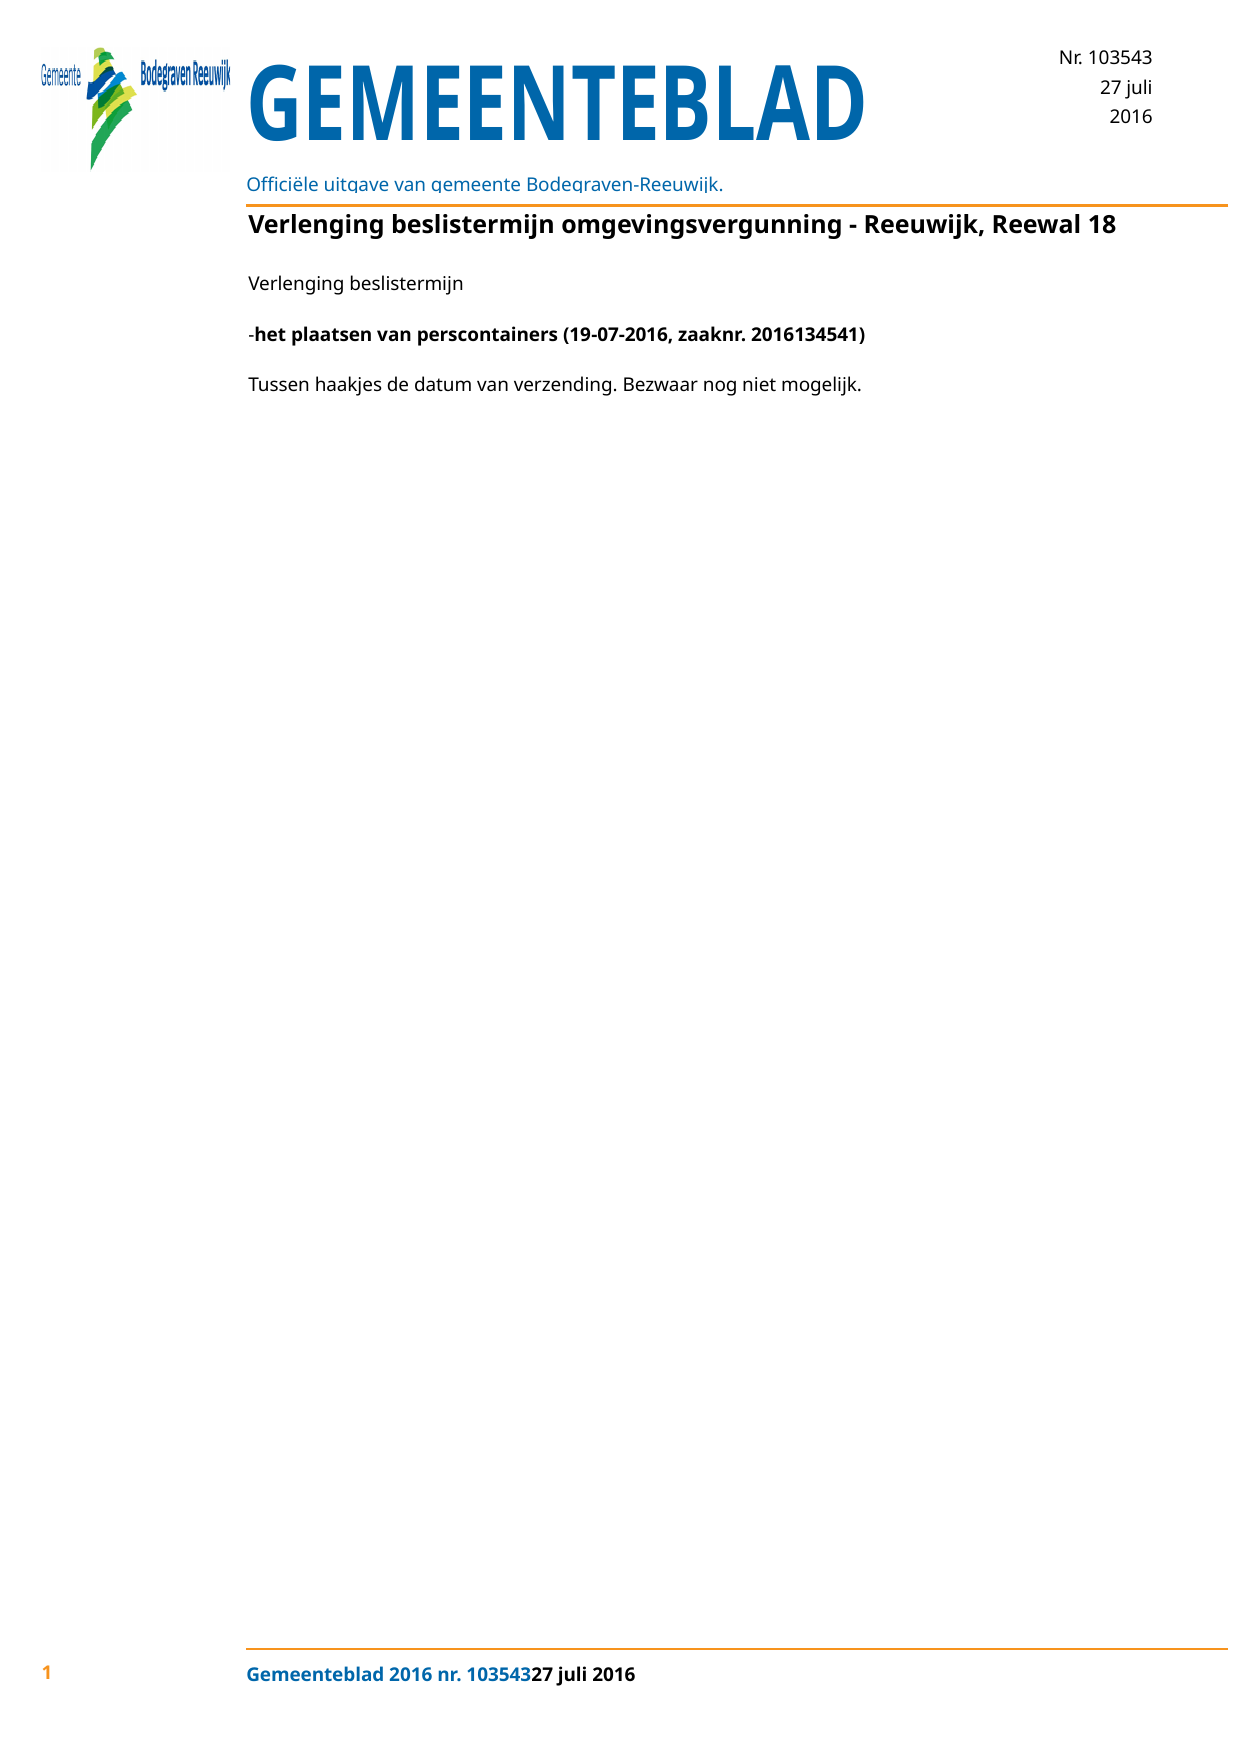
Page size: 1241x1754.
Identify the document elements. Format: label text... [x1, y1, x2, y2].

text Verlenging beslistermijn [248, 270, 1152, 296]
text Verlenging beslistermijn omgevingsvergunning - Reeuwijk, Reewal 18 [248, 207, 1152, 241]
picture [41, 47, 231, 172]
text Tussen haakjes de datum van verzending. Bezwaar nog niet mogelijk. [248, 371, 1152, 397]
text -het plaatsen van perscontainers (19‑07‑2016, zaaknr. 2016134541) [248, 321, 1152, 346]
